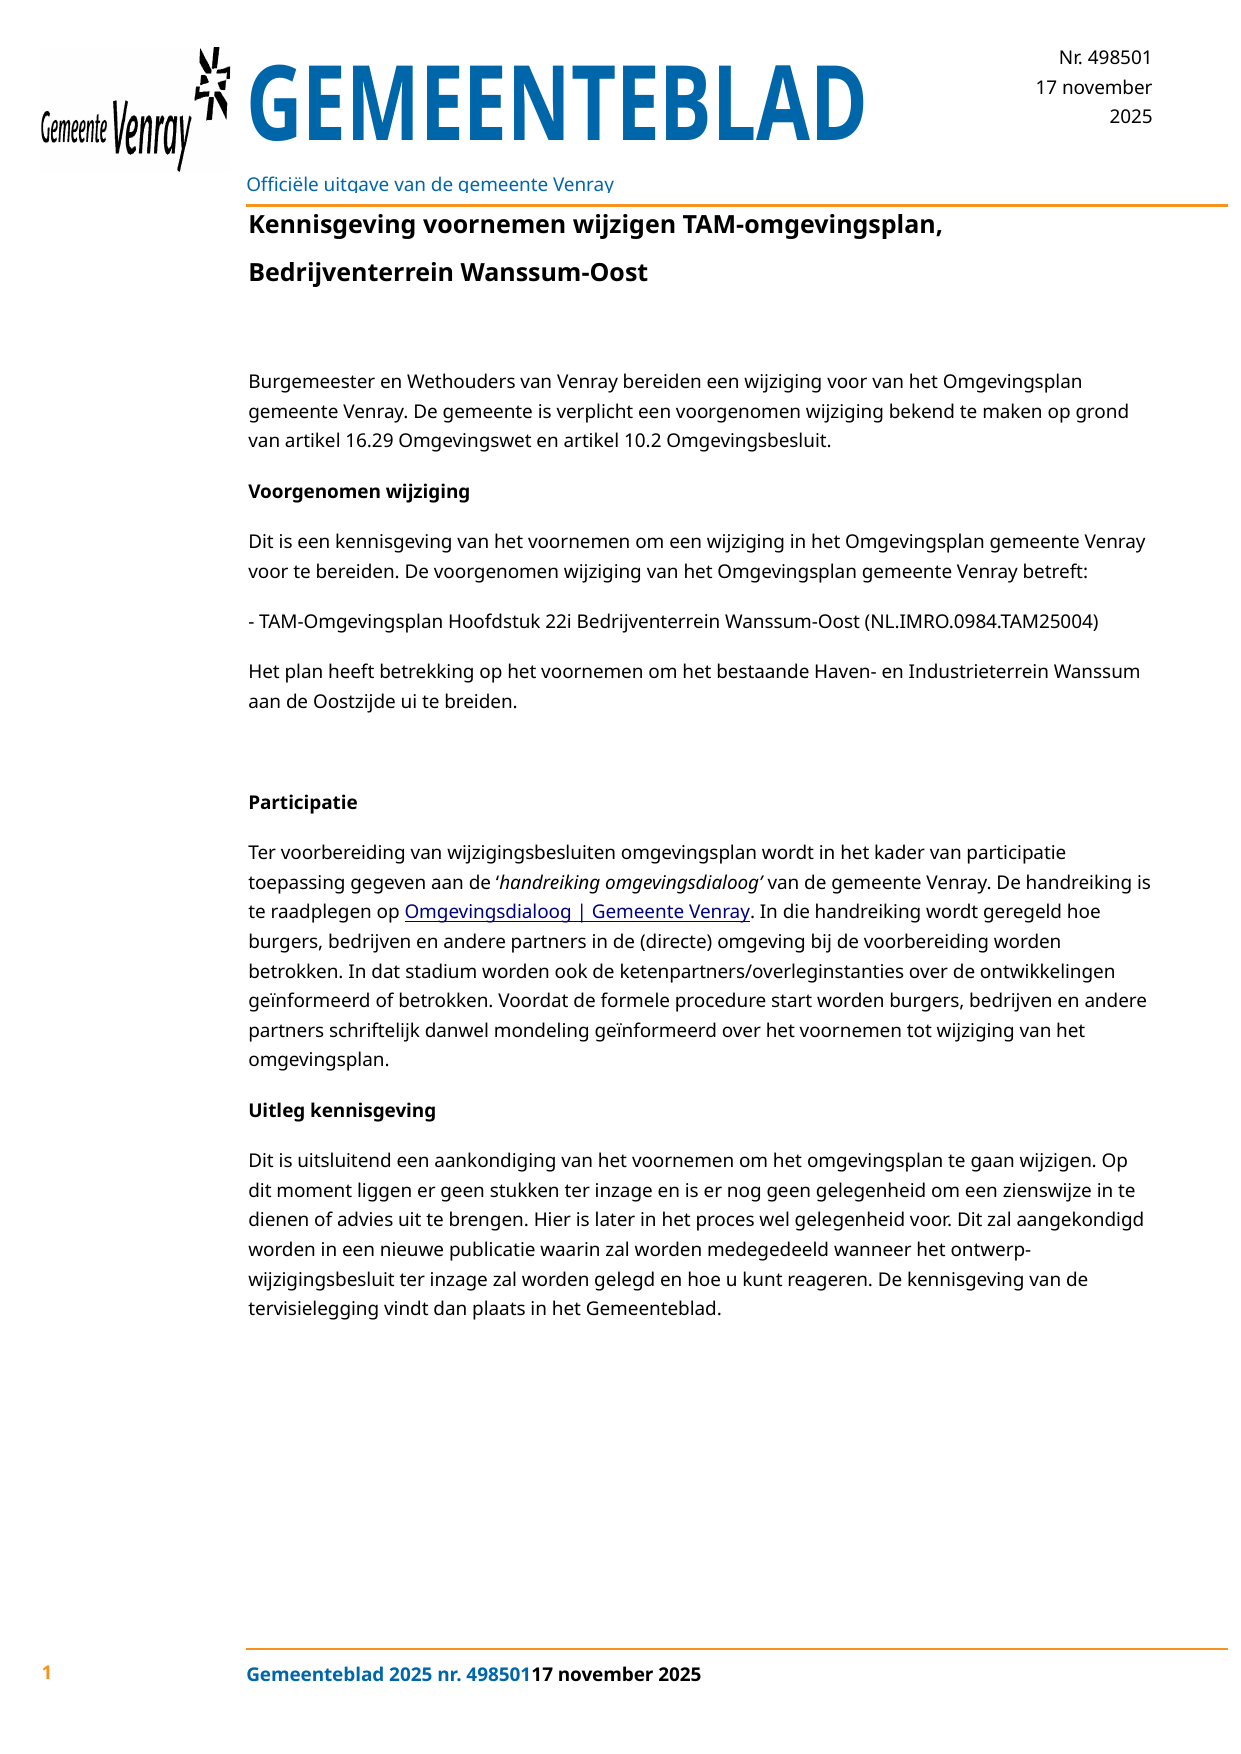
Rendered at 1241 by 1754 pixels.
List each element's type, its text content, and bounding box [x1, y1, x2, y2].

text Voorgenomen wijziging [248, 478, 1152, 504]
text Ter voorbereiding van wijzigingsbesluiten omgevingsplan wordt in het kader van participatie toepassing gegeven aan de ‘handreiking omgevingsdialoog’ van de gemeente Venray. De handreiking is te raadplegen op Omgevingsdialoog | Gemeente Venray. In die handreiking wordt geregeld hoe burgers, bedrijven en andere partners in de (directe) omgeving bij de voorbereiding worden betrokken. In dat stadium worden ook de ketenpartners/overleginstanties over de ontwikkelingen geïnformeerd of betrokken. Voordat de formele procedure start worden burgers, bedrijven en andere partners schriftelijk danwel mondeling geïnformeerd over het voornemen tot wijziging van het omgevingsplan. [248, 839, 1152, 1072]
text Dit is een kennisgeving van het voornemen om een wijziging in het Omgevingsplan gemeente Venray voor te bereiden. De voorgenomen wijziging van het Omgevingsplan gemeente Venray betreft: [248, 528, 1152, 584]
text Het plan heeft betrekking op het voornemen om het bestaande Haven- en Industrieterrein Wanssum aan de Oostzijde ui te breiden. [248, 659, 1152, 714]
text Burgemeester en Wethouders van Venray bereiden een wijziging voor van het Omgevingsplan gemeente Venray. De gemeente is verplicht een voorgenomen wijziging bekend te maken op grond van artikel 16.29 Omgevingswet en artikel 10.2 Omgevingsbesluit. [248, 368, 1152, 453]
text - TAM-Omgevingsplan Hoofdstuk 22i Bedrijventerrein Wanssum-Oost (NL.IMRO.0984.TAM25004) [248, 608, 1152, 634]
text Dit is uitsluitend een aankondiging van het voornemen om het omgevingsplan te gaan wijzigen. Op dit moment liggen er geen stukken ter inzage en is er nog geen gelegenheid om een zienswijze in te dienen of advies uit te brengen. Hier is later in het proces wel gelegenheid voor. Dit zal aangekondigd worden in een nieuwe publicatie waarin zal worden medegedeeld wanneer het ontwerp-wijzigingsbesluit ter inzage zal worden gelegd en hoe u kunt reageren. De kennisgeving van de tervisielegging vindt dan plaats in het Gemeenteblad. [248, 1147, 1152, 1321]
picture [41, 47, 231, 172]
text Uitleg kennisgeving [248, 1097, 1152, 1123]
text Participatie [248, 789, 1152, 815]
text Kennisgeving voornemen wijzigen TAM-omgevingsplan, Bedrijventerrein Wanssum-Oost [248, 207, 1152, 288]
